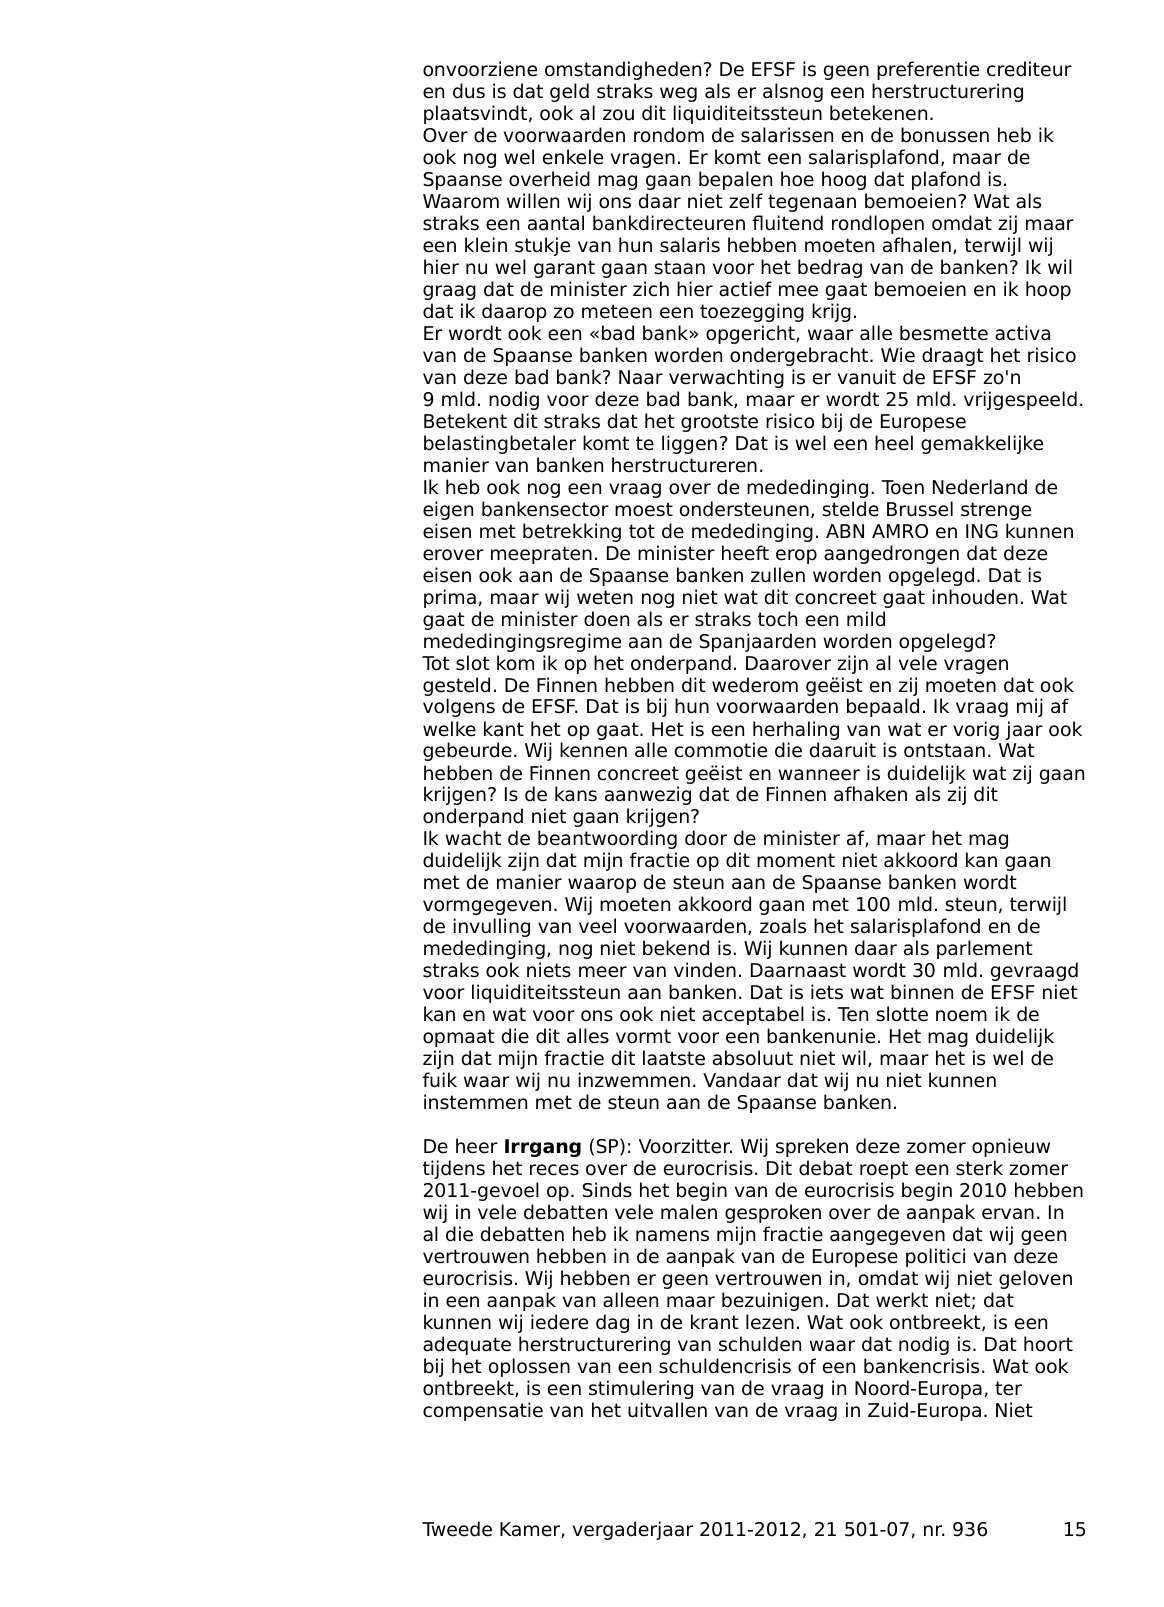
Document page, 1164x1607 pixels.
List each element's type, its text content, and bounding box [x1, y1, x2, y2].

text Ik heb ook nog een vraag over de mededinging. Toen Nederland de eigen bankensector moest ondersteunen, stelde Brussel strenge eisen met betrekking tot de mededinging. ABN AMRO en ING kunnen erover meepraten. De minister heeft erop aangedrongen dat deze eisen ook aan de Spaanse banken zullen worden opgelegd. Dat is prima, maar wij weten nog niet wat dit concreet gaat inhouden. Wat gaat de minister doen als er straks toch een mild mededingingsregime aan de Spanjaarden worden opgelegd? [422, 477, 1087, 652]
text Over de voorwaarden rondom de salarissen en de bonussen heb ik ook nog wel enkele vragen. Er komt een salarisplafond, maar de Spaanse overheid mag gaan bepalen hoe hoog dat plafond is. Waarom willen wij ons daar niet zelf tegenaan bemoeien? Wat als straks een aantal bankdirecteuren fluitend rondlopen omdat zij maar een klein stukje van hun salaris hebben moeten afhalen, terwijl wij hier nu wel garant gaan staan voor het bedrag van de banken? Ik wil graag dat de minister zich hier actief mee gaat bemoeien en ik hoop dat ik daarop zo meteen een toezegging krijg. [422, 125, 1087, 323]
text Tot slot kom ik op het onderpand. Daarover zijn al vele vragen gesteld. De Finnen hebben dit wederom geëist en zij moeten dat ook volgens de EFSF. Dat is bij hun voorwaarden bepaald. Ik vraag mij af welke kant het op gaat. Het is een herhaling van wat er vorig jaar ook gebeurde. Wij kennen alle commotie die daaruit is ontstaan. Wat hebben de Finnen concreet geëist en wanneer is duidelijk wat zij gaan krijgen? Is de kans aanwezig dat de Finnen afhaken als zij dit onderpand niet gaan krijgen? [422, 652, 1087, 828]
text Ik wacht de beantwoording door de minister af, maar het mag duidelijk zijn dat mijn fractie op dit moment niet akkoord kan gaan met de manier waarop de steun aan de Spaanse banken wordt vormgegeven. Wij moeten akkoord gaan met 100 mld. steun, terwijl de invulling van veel voorwaarden, zoals het salarisplafond en de mededinging, nog niet bekend is. Wij kunnen daar als parlement straks ook niets meer van vinden. Daarnaast wordt 30 mld. gevraagd voor liquiditeitssteun aan banken. Dat is iets wat binnen de EFSF niet kan en wat voor ons ook niet acceptabel is. Ten slotte noem ik de opmaat die dit alles vormt voor een bankenunie. Het mag duidelijk zijn dat mijn fractie dit laatste absoluut niet wil, maar het is wel de fuik waar wij nu inzwemmen. Vandaar dat wij nu niet kunnen instemmen met de steun aan de Spaanse banken. [422, 828, 1087, 1114]
text onvoorziene omstandigheden? De EFSF is geen preferentie crediteur en dus is dat geld straks weg als er alsnog een herstructurering plaatsvindt, ook al zou dit liquiditeitssteun betekenen. [422, 59, 1087, 125]
text Er wordt ook een «bad bank» opgericht, waar alle besmette activa van de Spaanse banken worden ondergebracht. Wie draagt het risico van deze bad bank? Naar verwachting is er vanuit de EFSF zo'n 9 mld. nodig voor deze bad bank, maar er wordt 25 mld. vrijgespeeld. Betekent dit straks dat het grootste risico bij de Europese belastingbetaler komt te liggen? Dat is wel een heel gemakkelijke manier van banken herstructureren. [422, 323, 1087, 477]
text De heer Irrgang (SP): Voorzitter. Wij spreken deze zomer opnieuw tijdens het reces over de eurocrisis. Dit debat roept een sterk zomer 2011-gevoel op. Sinds het begin van de eurocrisis begin 2010 hebben wij in vele debatten vele malen gesproken over de aanpak ervan. In al die debatten heb ik namens mijn fractie aangegeven dat wij geen vertrouwen hebben in de aanpak van de Europese politici van deze eurocrisis. Wij hebben er geen vertrouwen in, omdat wij niet geloven in een aanpak van alleen maar bezuinigen. Dat werkt niet; dat kunnen wij iedere dag in de krant lezen. Wat ook ontbreekt, is een adequate herstructurering van schulden waar dat nodig is. Dat hoort bij het oplossen van een schuldencrisis of een bankencrisis. Wat ook ontbreekt, is een stimulering van de vraag in Noord-Europa, ter compensatie van het uitvallen van de vraag in Zuid-Europa. Niet [422, 1136, 1087, 1422]
